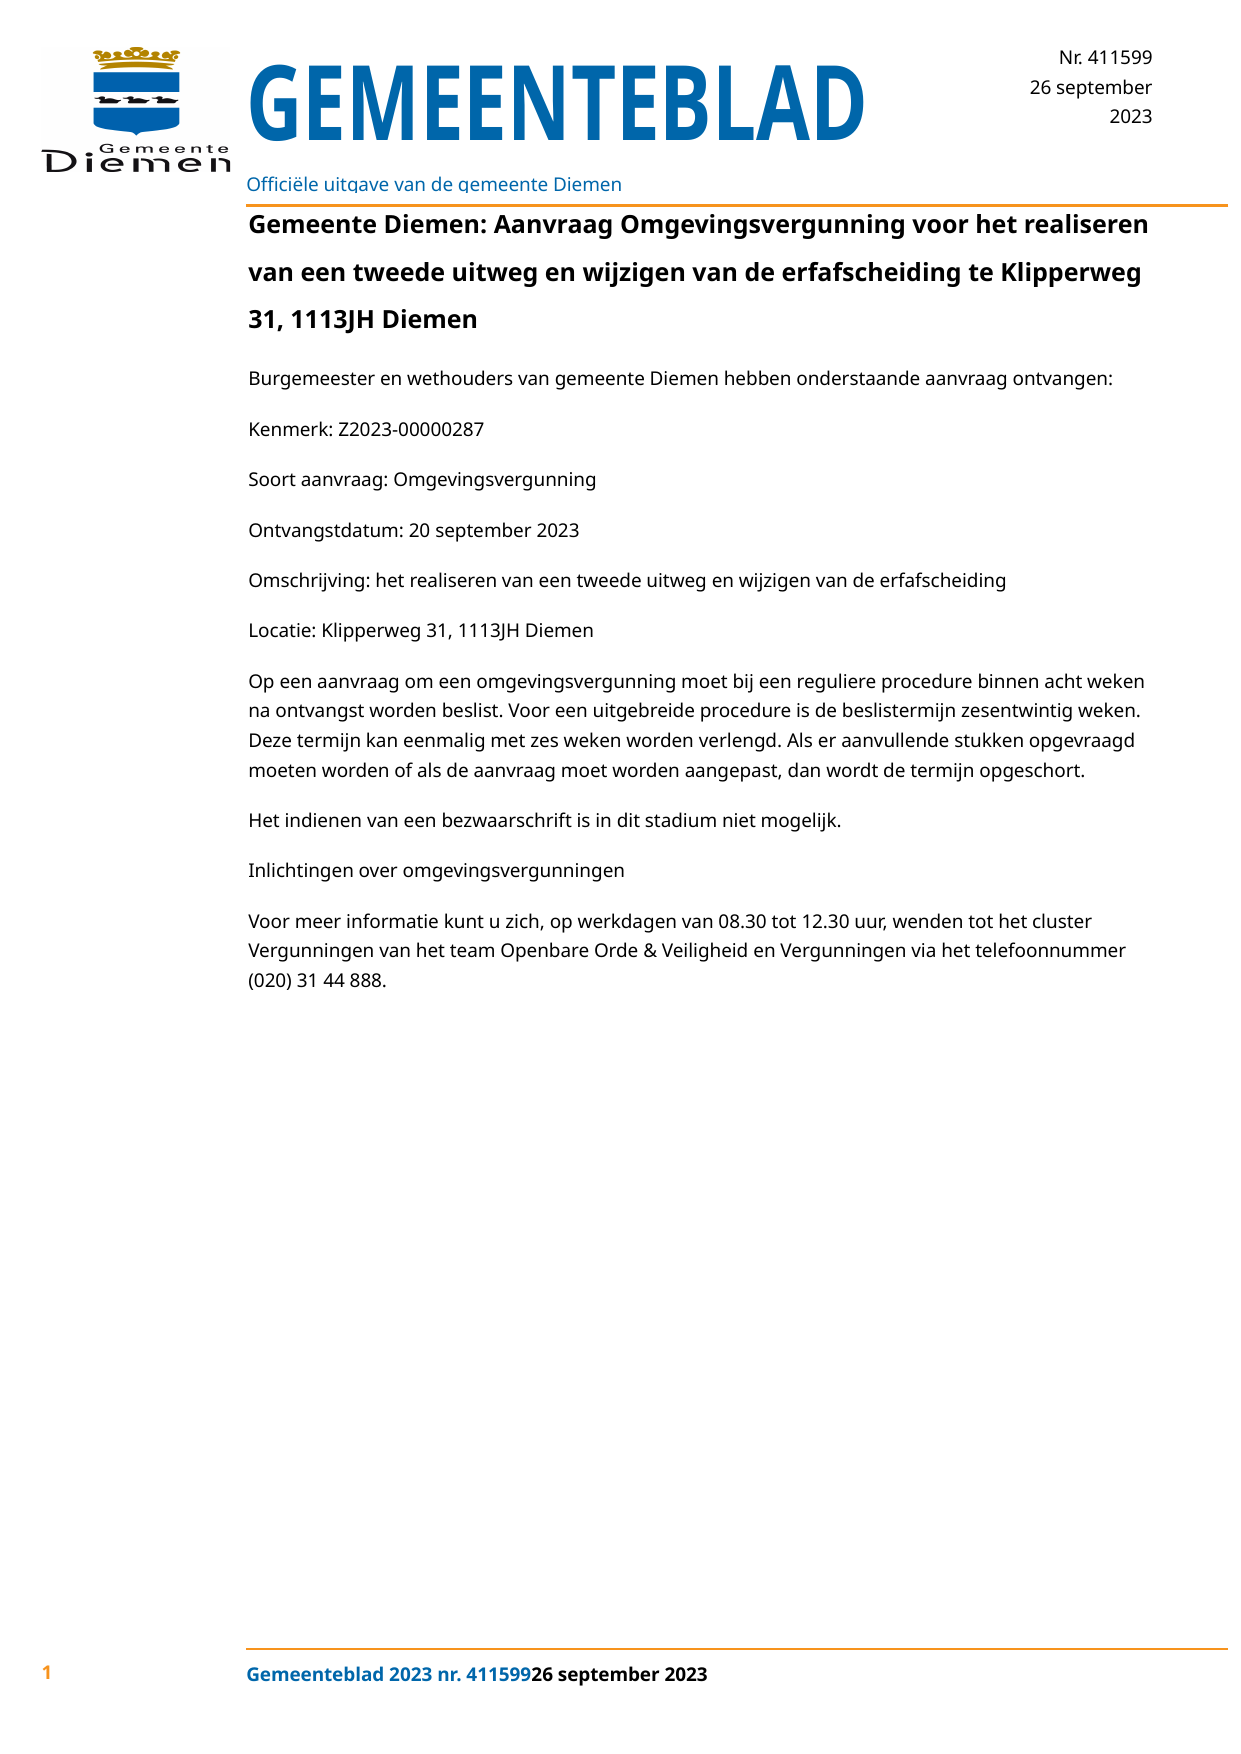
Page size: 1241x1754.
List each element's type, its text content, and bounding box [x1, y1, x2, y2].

text Locatie: Klipperweg 31, 1113JH Diemen [248, 618, 1152, 643]
text Gemeente Diemen: Aanvraag Omgevingsvergunning voor het realiseren van een tweede uitweg en wijzigen van de erfafscheiding te Klipperweg 31, 1113JH Diemen [248, 207, 1152, 336]
text Voor meer informatie kunt u zich, op werkdagen van 08.30 tot 12.30 uur, wenden tot het cluster Vergunningen van het team Openbare Orde & Veiligheid en Vergunningen via het telefoonnummer (020) 31 44 888. [248, 908, 1152, 993]
text Ontvangstdatum: 20 september 2023 [248, 517, 1152, 542]
text Op een aanvraag om een omgevingsvergunning moet bij een reguliere procedure binnen acht weken na ontvangst worden beslist. Voor een uitgebreide procedure is de beslistermijn zesentwintig weken. Deze termijn kan eenmalig met zes weken worden verlengd. Als er aanvullende stukken opgevraagd moeten worden of als de aanvraag moet worden aangepast, dan wordt de termijn opgeschort. [248, 668, 1152, 782]
text Inlichtingen over omgevingsvergunningen [248, 858, 1152, 883]
picture [41, 47, 231, 172]
text Omschrijving: het realiseren van een tweede uitweg en wijzigen van de erfafscheiding [248, 567, 1152, 593]
text Het indienen van een bezwaarschrift is in dit stadium niet mogelijk. [248, 807, 1152, 833]
text Soort aanvraag: Omgevingsvergunning [248, 466, 1152, 492]
text Burgemeester en wethouders van gemeente Diemen hebben onderstaande aanvraag ontvangen: [248, 366, 1152, 391]
text Kenmerk: Z2023-00000287 [248, 416, 1152, 442]
